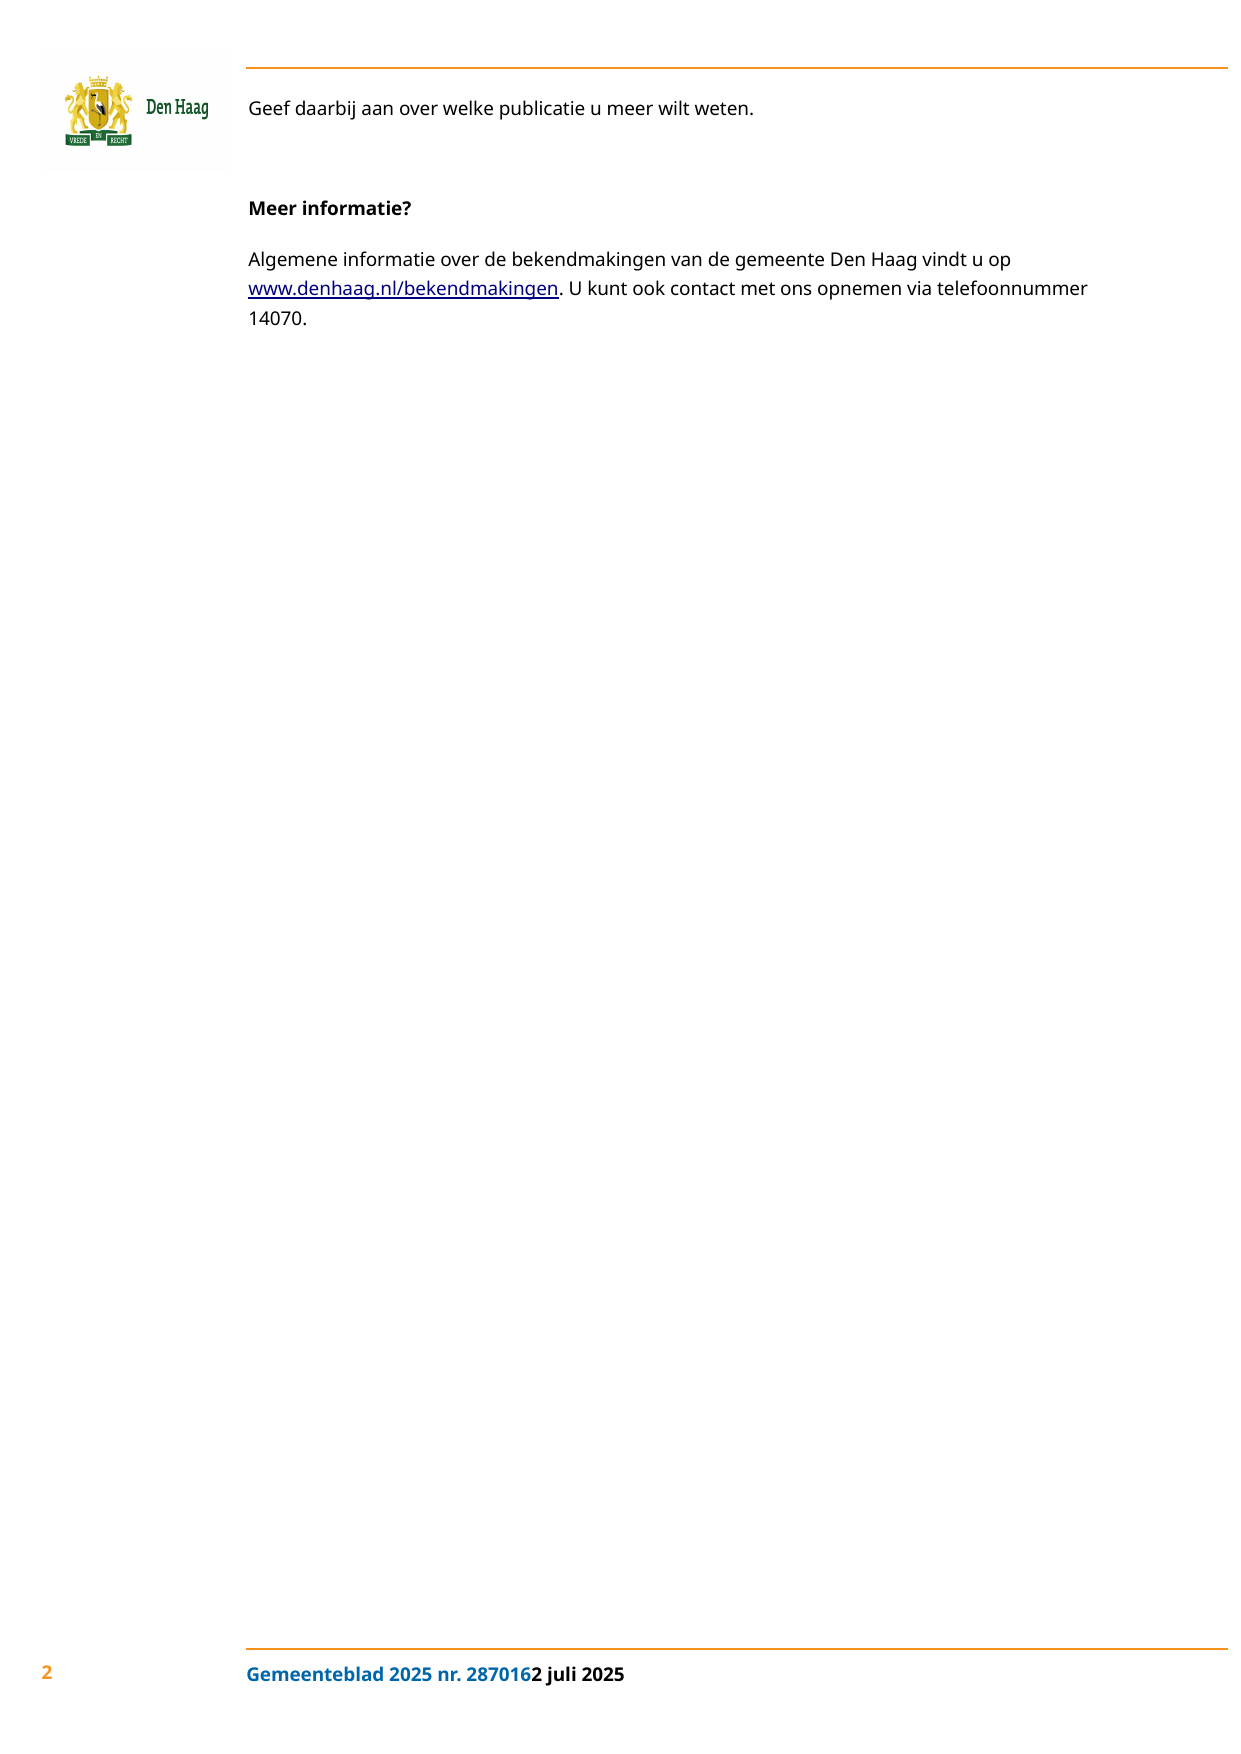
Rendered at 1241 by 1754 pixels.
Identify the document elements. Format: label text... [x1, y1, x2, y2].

text Meer informatie? [248, 196, 1152, 221]
text Algemene informatie over de bekendmakingen van de gemeente Den Haag vindt u op www.denhaag.nl/bekendmakingen. U kunt ook contact met ons opnemen via telefoonnummer 14070. [248, 246, 1152, 331]
picture [41, 47, 231, 172]
text Geef daarbij aan over welke publicatie u meer wilt weten. [248, 95, 1152, 121]
